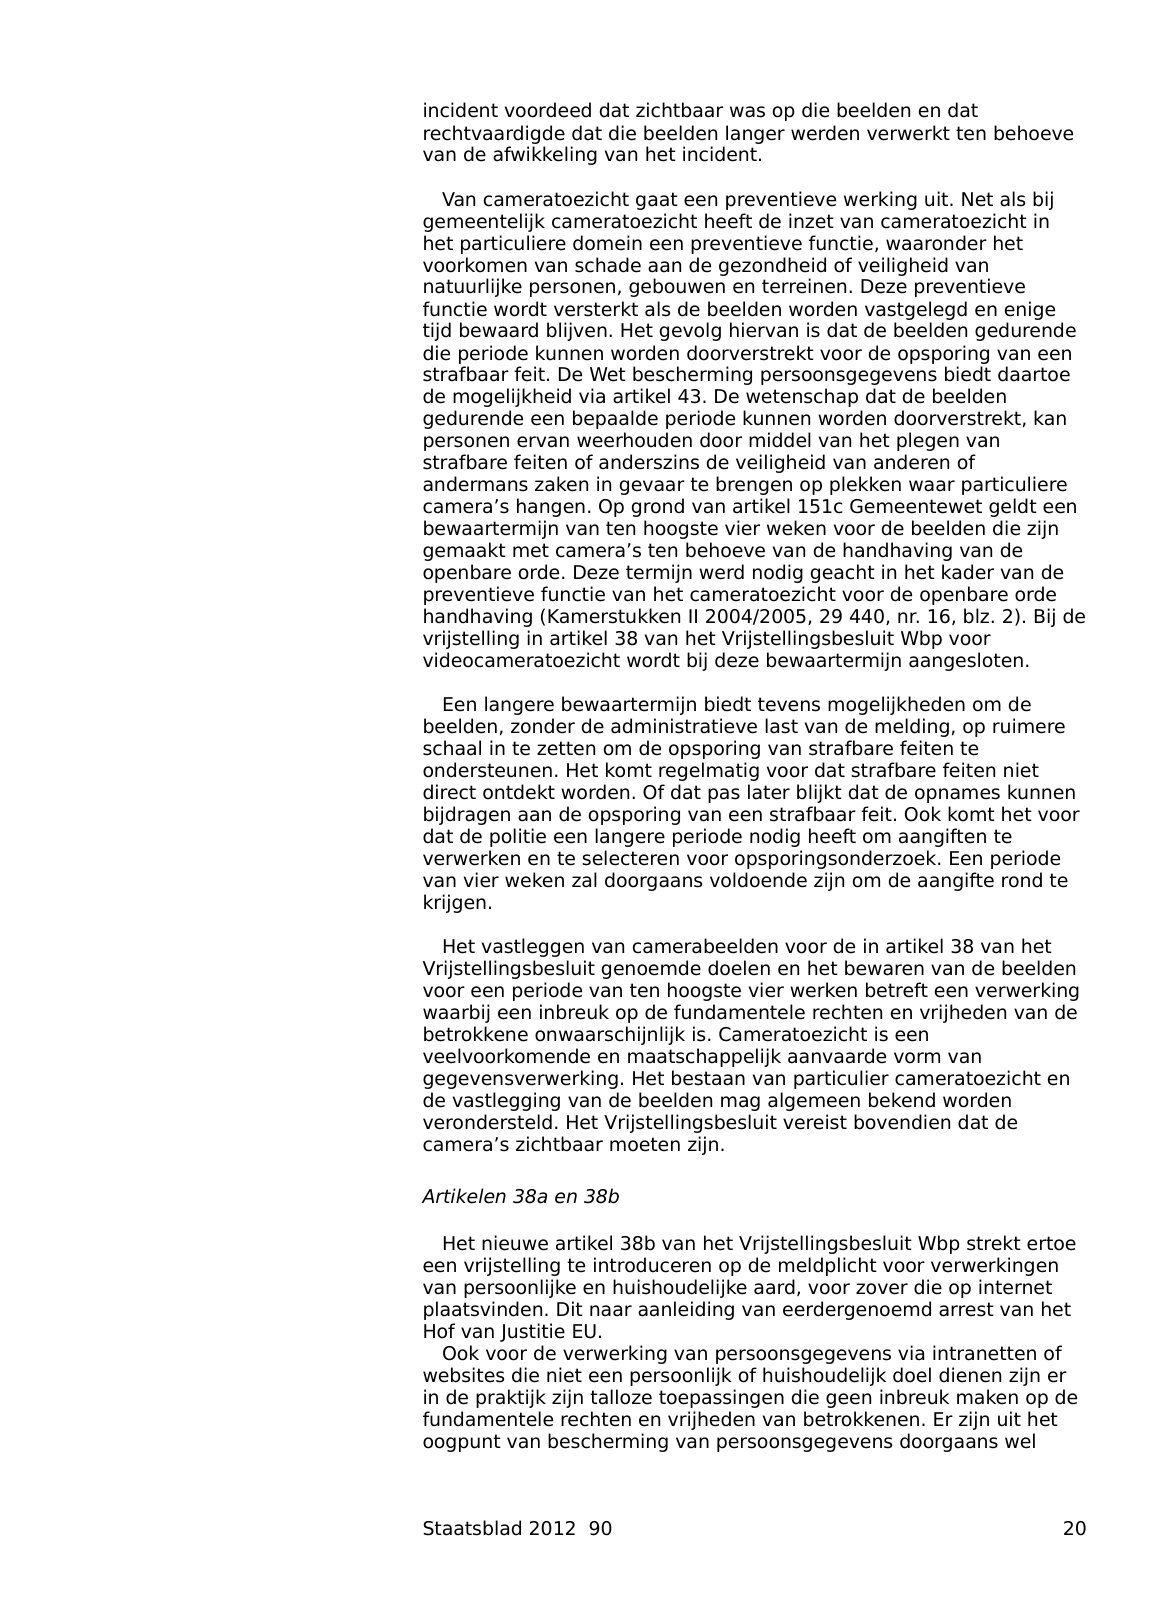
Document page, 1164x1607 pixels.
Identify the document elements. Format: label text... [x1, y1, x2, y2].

text Het vastleggen van camerabeelden voor de in artikel 38 van het Vrijstellingsbesluit genoemde doelen en het bewaren van de beelden voor een periode van ten hoogste vier werken betreft een verwerking waarbij een inbreuk op de fundamentele rechten en vrijheden van de betrokkene onwaarschijnlijk is. Cameratoezicht is een veelvoorkomende en maatschappelijk aanvaarde vorm van gegevensverwerking. Het bestaan van particulier cameratoezicht en de vastlegging van de beelden mag algemeen bekend worden verondersteld. Het Vrijstellingsbesluit vereist bovendien dat de camera’s zichtbaar moeten zijn. [422, 936, 1087, 1156]
subtitle Artikelen 38a en 38b [422, 1186, 1087, 1208]
text Het nieuwe artikel 38b van het Vrijstellingsbesluit Wbp strekt ertoe een vrijstelling te introduceren op de meldplicht voor verwerkingen van persoonlijke en huishoudelijke aard, voor zover die op internet plaatsvinden. Dit naar aanleiding van eerdergenoemd arrest van het Hof van Justitie EU. [422, 1233, 1087, 1343]
text Ook voor de verwerking van persoonsgegevens via intranetten of websites die niet een persoonlijk of huishoudelijk doel dienen zijn er in de praktijk zijn talloze toepassingen die geen inbreuk maken op de fundamentele rechten en vrijheden van betrokkenen. Er zijn uit het oogpunt van bescherming van persoonsgegevens doorgaans wel [422, 1343, 1087, 1453]
text Een langere bewaartermijn biedt tevens mogelijkheden om de beelden, zonder de administratieve last van de melding, op ruimere schaal in te zetten om de opsporing van strafbare feiten te ondersteunen. Het komt regelmatig voor dat strafbare feiten niet direct ontdekt worden. Of dat pas later blijkt dat de opnames kunnen bijdragen aan de opsporing van een strafbaar feit. Ook komt het voor dat de politie een langere periode nodig heeft om aangiften te verwerken en te selecteren voor opsporingsonderzoek. Een periode van vier weken zal doorgaans voldoende zijn om de aangifte rond te krijgen. [422, 694, 1087, 914]
text incident voordeed dat zichtbaar was op die beelden en dat rechtvaardigde dat die beelden langer werden verwerkt ten behoeve van de afwikkeling van het incident. [422, 100, 1087, 166]
text Van cameratoezicht gaat een preventieve werking uit. Net als bij gemeentelijk cameratoezicht heeft de inzet van cameratoezicht in het particuliere domein een preventieve functie, waaronder het voorkomen van schade aan de gezondheid of veiligheid van natuurlijke personen, gebouwen en terreinen. Deze preventieve functie wordt versterkt als de beelden worden vastgelegd en enige tijd bewaard blijven. Het gevolg hiervan is dat de beelden gedurende die periode kunnen worden doorverstrekt voor de opsporing van een strafbaar feit. De Wet bescherming persoonsgegevens biedt daartoe de mogelijkheid via artikel 43. De wetenschap dat de beelden gedurende een bepaalde periode kunnen worden doorverstrekt, kan personen ervan weerhouden door middel van het plegen van strafbare feiten of anderszins de veiligheid van anderen of andermans zaken in gevaar te brengen op plekken waar particuliere camera’s hangen. Op grond van artikel 151c Gemeentewet geldt een bewaartermijn van ten hoogste vier weken voor de beelden die zijn gemaakt met camera’s ten behoeve van de handhaving van de openbare orde. Deze termijn werd nodig geacht in het kader van de preventieve functie van het cameratoezicht voor de openbare orde handhaving (Kamerstukken II 2004/2005, 29 440, nr. 16, blz. 2). Bij de vrijstelling in artikel 38 van het Vrijstellingsbesluit Wbp voor videocameratoezicht wordt bij deze bewaartermijn aangesloten. [422, 188, 1087, 672]
